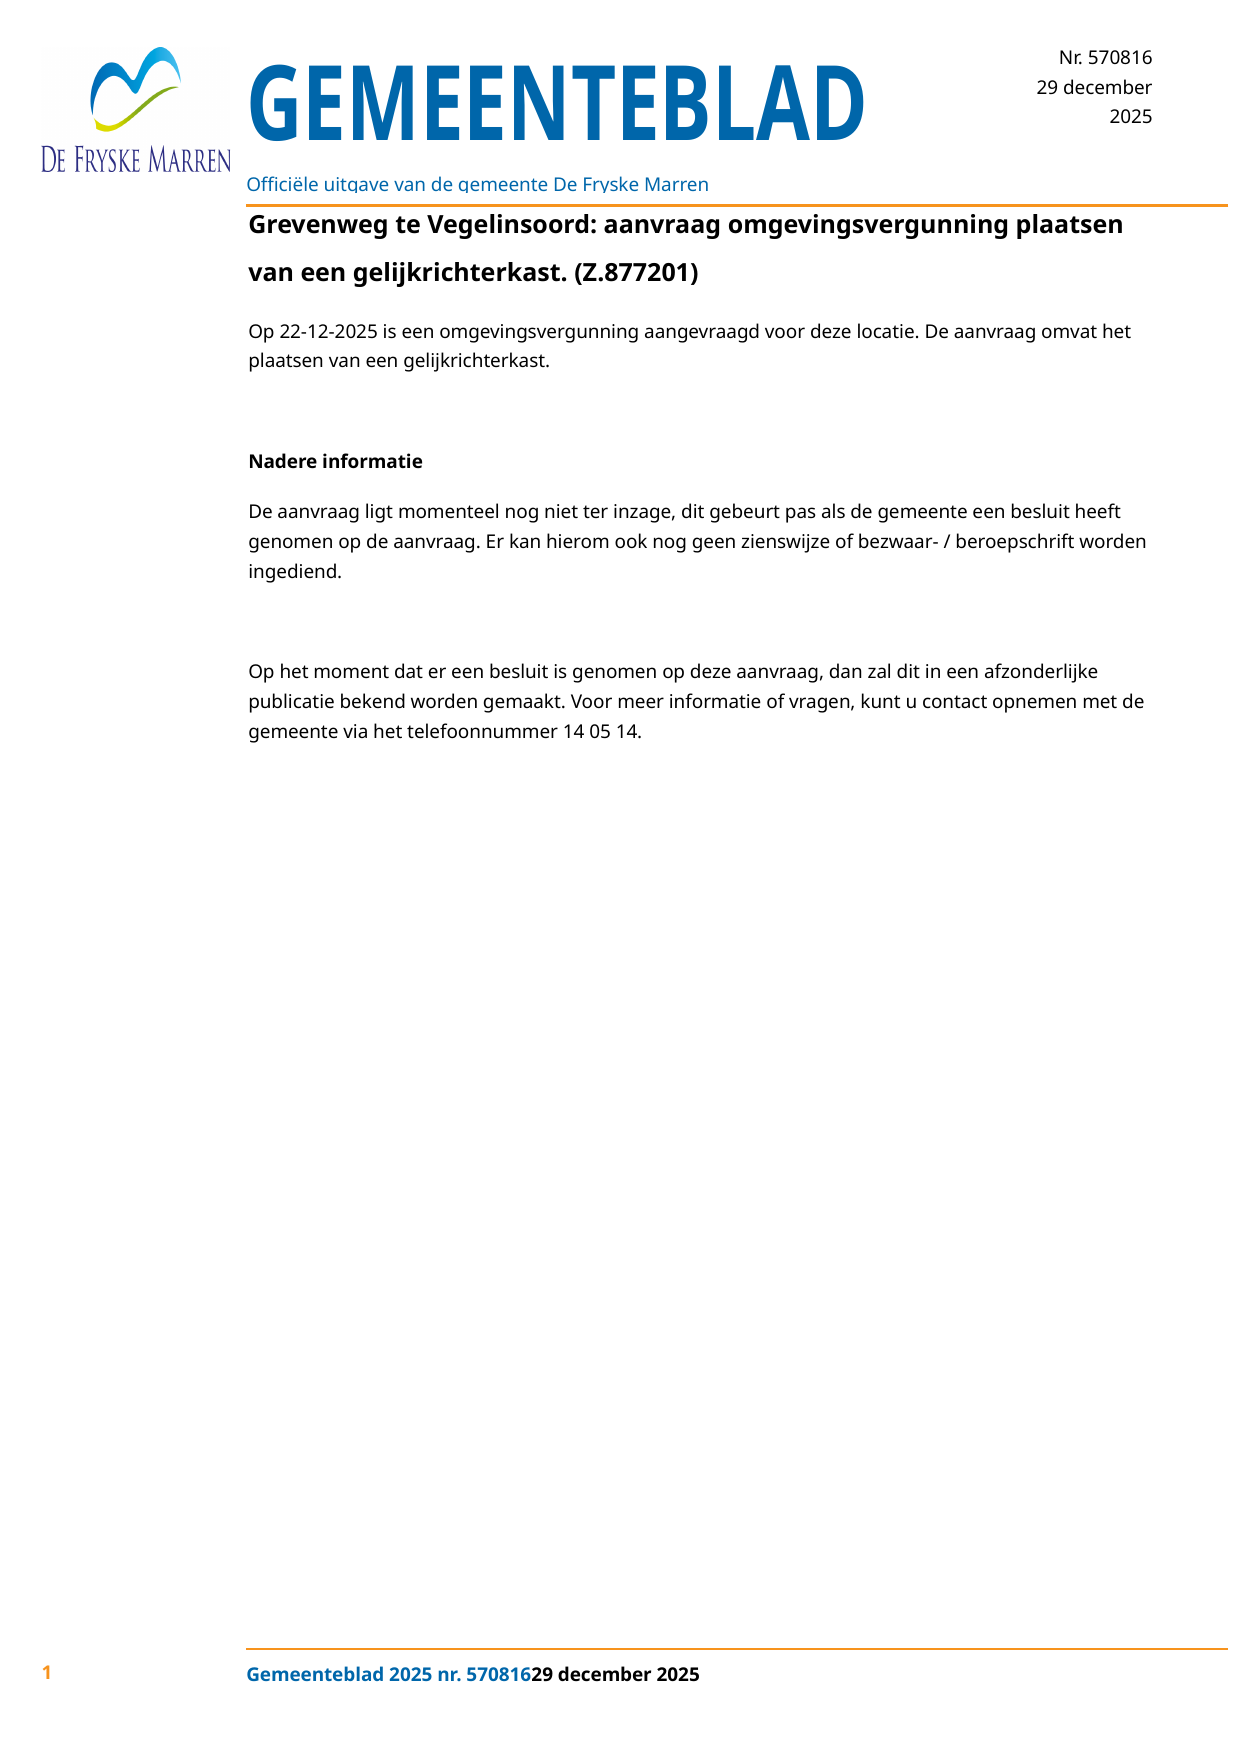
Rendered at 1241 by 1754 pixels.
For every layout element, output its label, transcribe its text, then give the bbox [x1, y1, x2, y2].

text Op 22-12-2025 is een omgevingsvergunning aangevraagd voor deze locatie. De aanvraag omvat het plaatsen van een gelijkrichterkast. [248, 318, 1152, 373]
text De aanvraag ligt momenteel nog niet ter inzage, dit gebeurt pas als de gemeente een besluit heeft genomen op de aanvraag. Er kan hierom ook nog geen zienswijze of bezwaar- / beroepschrift worden ingediend. [248, 499, 1152, 584]
picture [41, 47, 231, 172]
text Nadere informatie [248, 448, 1152, 474]
text Grevenweg te Vegelinsoord: aanvraag omgevingsvergunning plaatsen van een gelijkrichterkast. (Z.877201) [248, 207, 1152, 288]
text Op het moment dat er een besluit is genomen op deze aanvraag, dan zal dit in een afzonderlijke publicatie bekend worden gemaakt. Voor meer informatie of vragen, kunt u contact opnemen met de gemeente via het telefoonnummer 14 05 14. [248, 659, 1152, 744]
